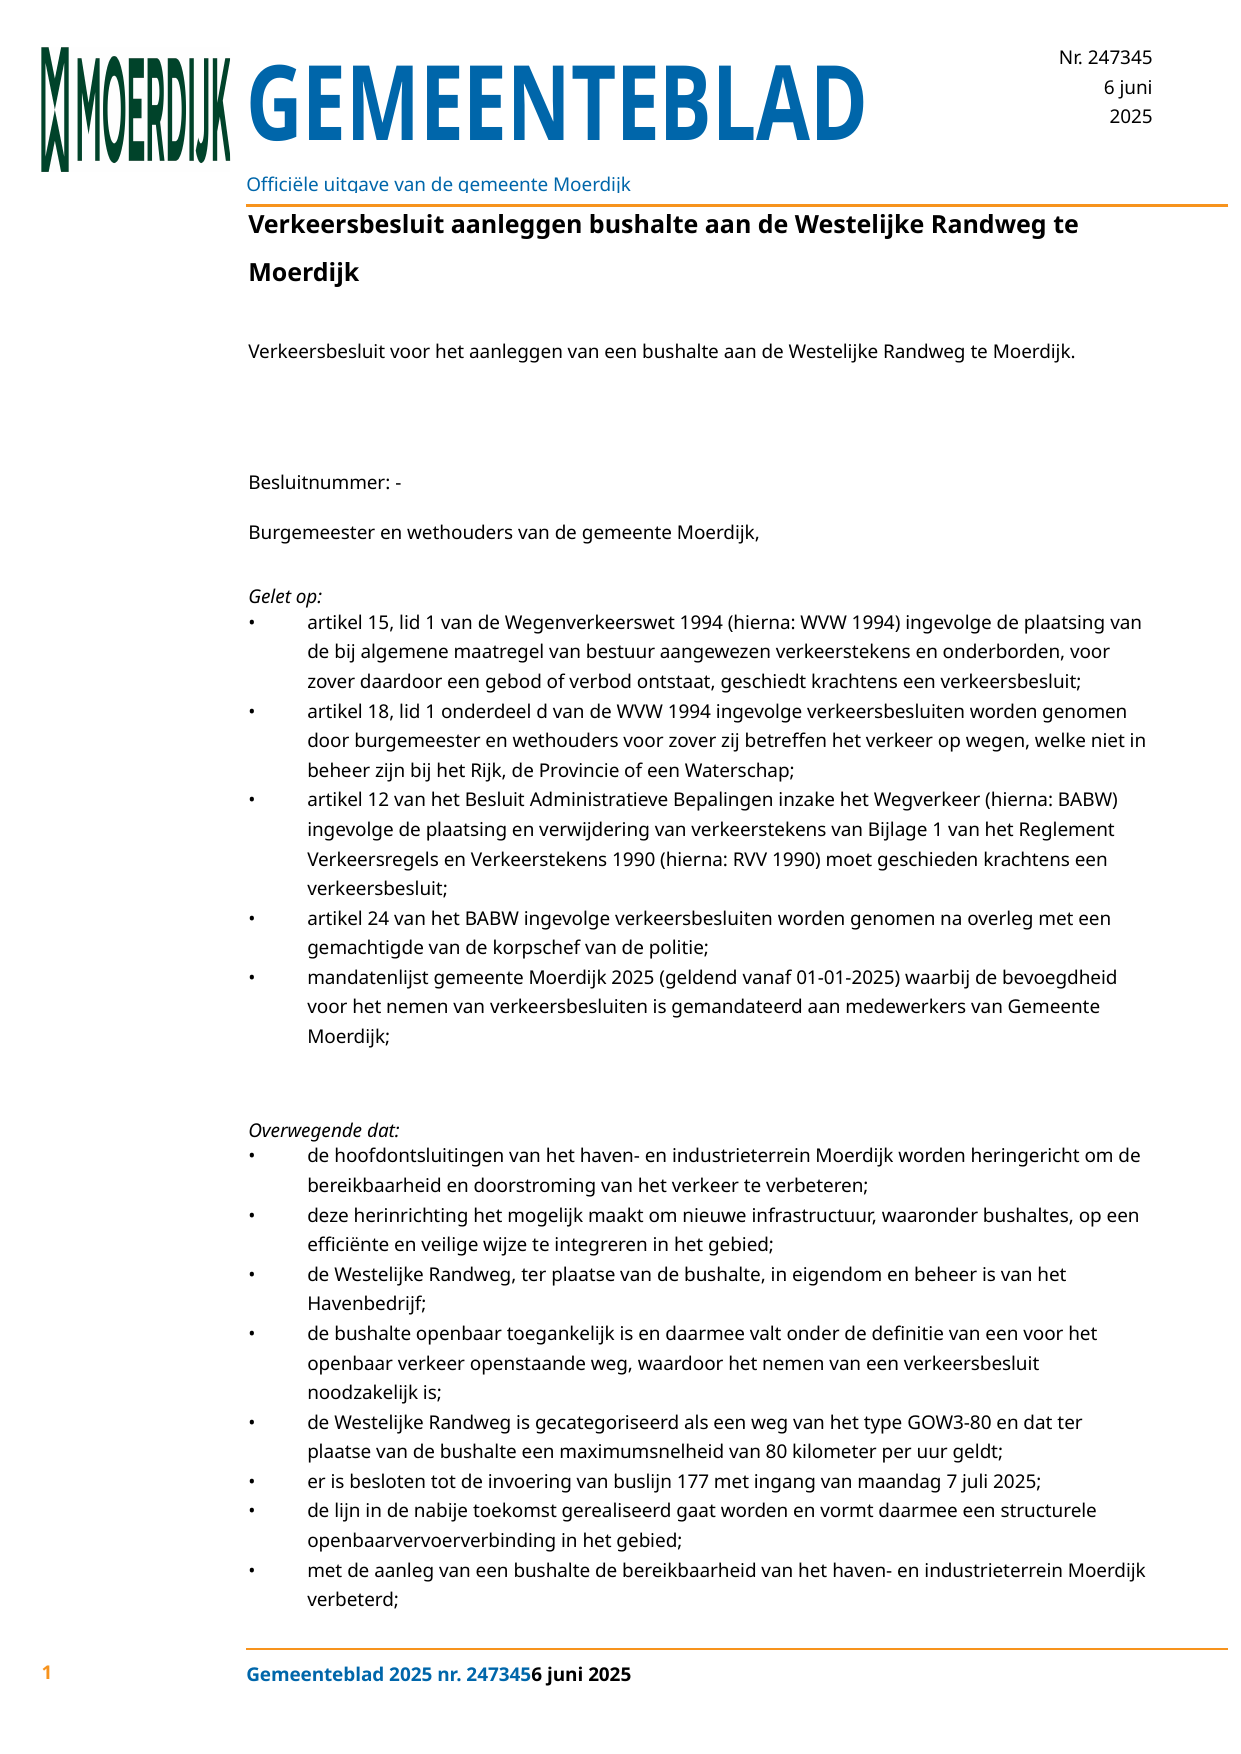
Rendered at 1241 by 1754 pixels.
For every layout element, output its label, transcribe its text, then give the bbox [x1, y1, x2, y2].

text Verkeersbesluit voor het aanleggen van een bushalte aan de Westelijke Randweg te Moerdijk. [248, 339, 1152, 364]
list artikel 12 van het Besluit Administratieve Bepalingen inzake het Wegverkeer (hierna: BABW) ingevolge de plaatsing en verwijdering van verkeerstekens van Bijlage 1 van het Reglement Verkeersregels en Verkeerstekens 1990 (hierna: RVV 1990) moet geschieden krachtens een verkeersbesluit; [248, 787, 1152, 901]
text Burgemeester en wethouders van de gemeente Moerdijk, [248, 519, 1152, 545]
list er is besloten tot de invoering van buslijn 177 met ingang van maandag 7 juli 2025; [248, 1468, 1152, 1494]
text Gelet op: [248, 583, 1152, 609]
list artikel 15, lid 1 van de Wegenverkeerswet 1994 (hierna: WVW 1994) ingevolge de plaatsing van de bij algemene maatregel van bestuur aangewezen verkeerstekens en onderborden, voor zover daardoor een gebod of verbod ontstaat, geschiedt krachtens een verkeersbesluit; [248, 609, 1152, 694]
list artikel 24 van het BABW ingevolge verkeersbesluiten worden genomen na overleg met een gemachtigde van de korpschef van de politie; [248, 905, 1152, 960]
text Besluitnummer: - [248, 469, 1152, 495]
list de Westelijke Randweg, ter plaatse van de bushalte, in eigendom en beheer is van het Havenbedrijf; [248, 1261, 1152, 1316]
list de lijn in de nabije toekomst gerealiseerd gaat worden en vormt daarmee een structurele openbaarvervoerverbinding in het gebied; [248, 1498, 1152, 1553]
list met de aanleg van een bushalte de bereikbaarheid van het haven- en industrieterrein Moerdijk verbeterd; [248, 1557, 1152, 1612]
text Verkeersbesluit aanleggen bushalte aan de Westelijke Randweg te Moerdijk [248, 207, 1152, 288]
text Overwegende dat: [248, 1117, 1152, 1143]
list de hoofdontsluitingen van het haven- en industrieterrein Moerdijk worden heringericht om de bereikbaarheid en doorstroming van het verkeer te verbeteren; [248, 1143, 1152, 1198]
list de bushalte openbaar toegankelijk is en daarmee valt onder de definitie van een voor het openbaar verkeer openstaande weg, waardoor het nemen van een verkeersbesluit noodzakelijk is; [248, 1320, 1152, 1405]
list mandatenlijst gemeente Moerdijk 2025 (geldend vanaf 01-01-2025) waarbij de bevoegdheid voor het nemen van verkeersbesluiten is gemandateerd aan medewerkers van Gemeente Moerdijk; [248, 964, 1152, 1049]
list artikel 18, lid 1 onderdeel d van de WVW 1994 ingevolge verkeersbesluiten worden genomen door burgemeester en wethouders voor zover zij betreffen het verkeer op wegen, welke niet in beheer zijn bij het Rijk, de Provincie of een Waterschap; [248, 698, 1152, 783]
picture [41, 47, 231, 172]
list deze herinrichting het mogelijk maakt om nieuwe infrastructuur, waaronder bushaltes, op een efficiënte en veilige wijze te integreren in het gebied; [248, 1202, 1152, 1257]
list de Westelijke Randweg is gecategoriseerd als een weg van het type GOW3-80 en dat ter plaatse van de bushalte een maximumsnelheid van 80 kilometer per uur geldt; [248, 1409, 1152, 1464]
